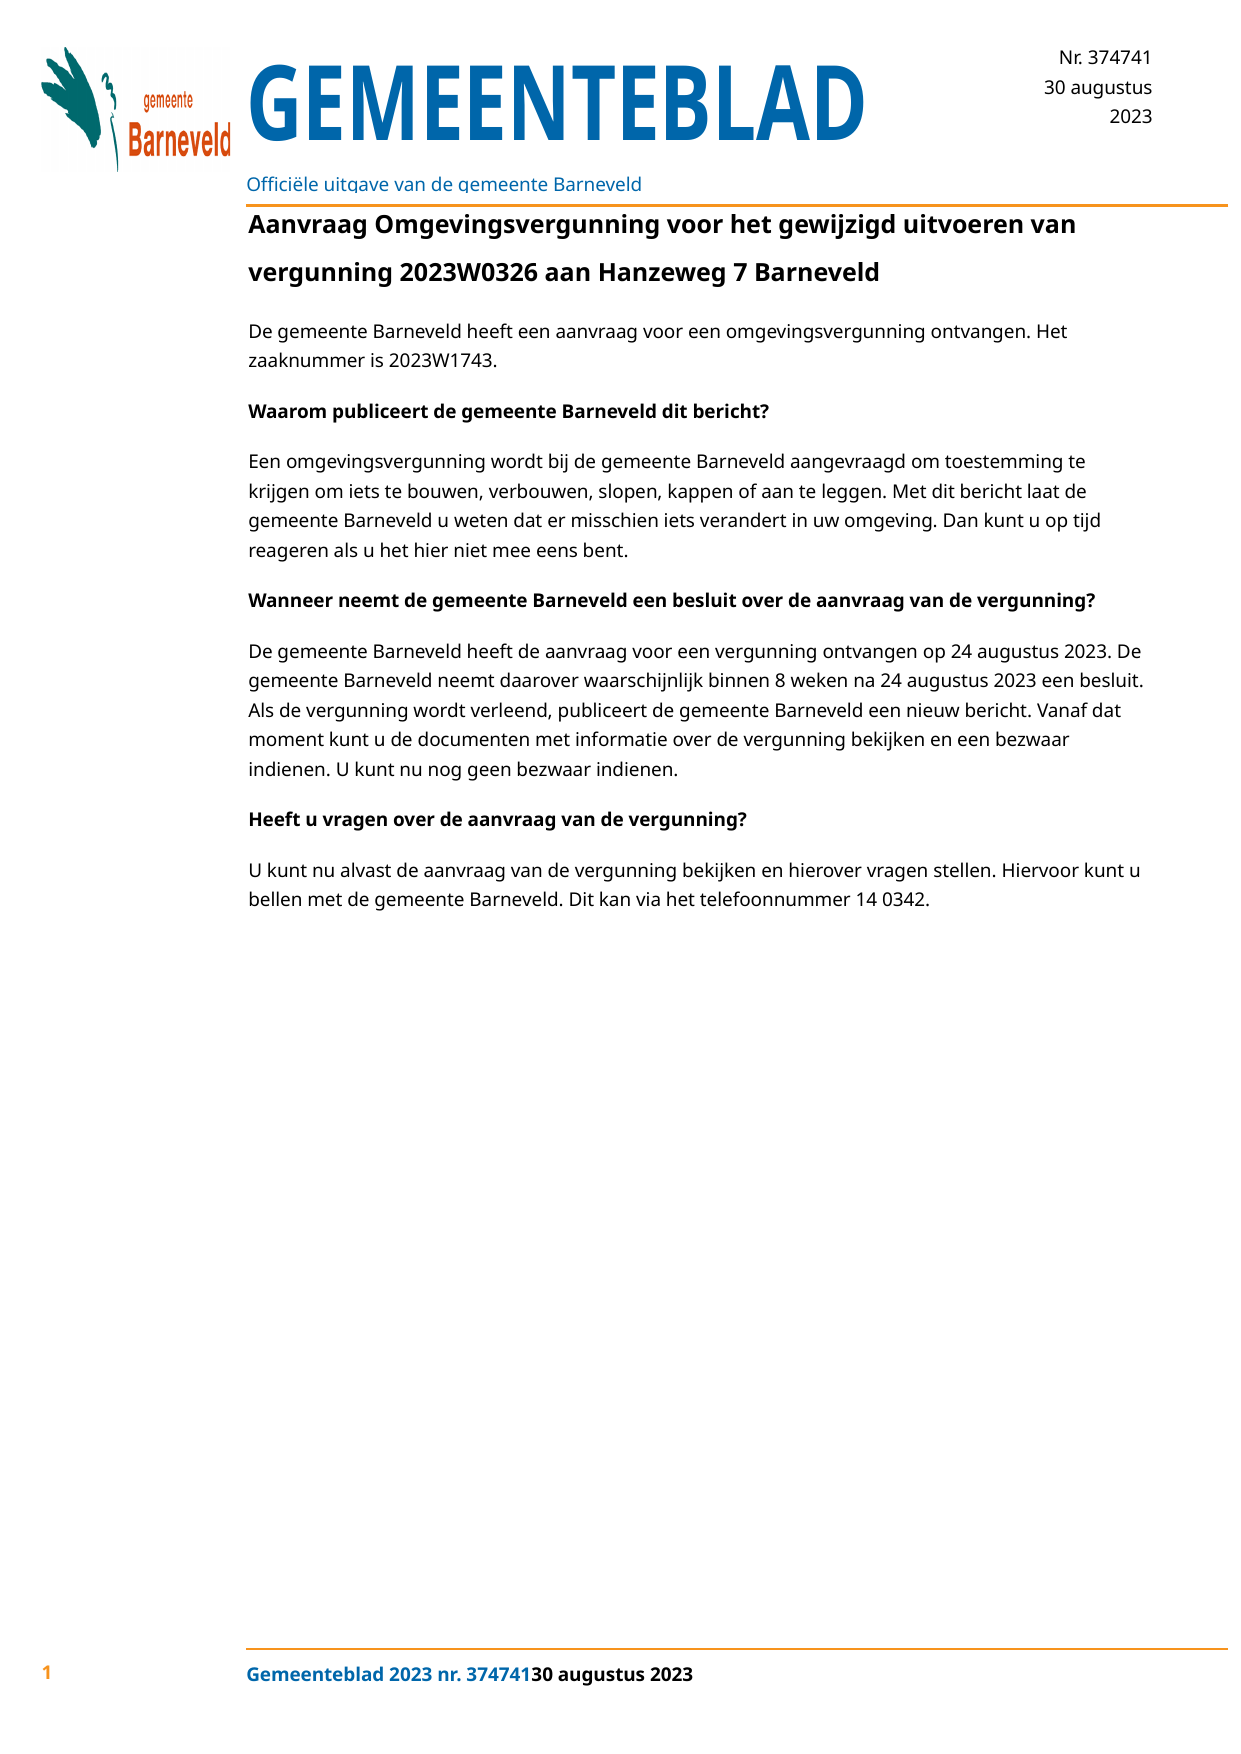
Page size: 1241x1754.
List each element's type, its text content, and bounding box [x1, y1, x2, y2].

text Een omgevingsvergunning wordt bij de gemeente Barneveld aangevraagd om toestemming te krijgen om iets te bouwen, verbouwen, slopen, kappen of aan te leggen. Met dit bericht laat de gemeente Barneveld u weten dat er misschien iets verandert in uw omgeving. Dan kunt u op tijd reageren als u het hier niet mee eens bent. [248, 448, 1152, 563]
text Wanneer neemt de gemeente Barneveld een besluit over de aanvraag van de vergunning? [248, 587, 1152, 613]
picture [41, 47, 231, 172]
text U kunt nu alvast de aanvraag van de vergunning bekijken en hierover vragen stellen. Hiervoor kunt u bellen met de gemeente Barneveld. Dit kan via het telefoonnummer 14 0342. [248, 857, 1152, 912]
text Aanvraag Omgevingsvergunning voor het gewijzigd uitvoeren van vergunning 2023W0326 aan Hanzeweg 7 Barneveld [248, 207, 1152, 288]
text Heeft u vragen over de aanvraag van de vergunning? [248, 807, 1152, 832]
text De gemeente Barneveld heeft een aanvraag voor een omgevingsvergunning ontvangen. Het zaaknummer is 2023W1743. [248, 318, 1152, 373]
text Waarom publiceert de gemeente Barneveld dit bericht? [248, 398, 1152, 424]
text De gemeente Barneveld heeft de aanvraag voor een vergunning ontvangen op 24 augustus 2023. De gemeente Barneveld neemt daarover waarschijnlijk binnen 8 weken na 24 augustus 2023 een besluit. Als de vergunning wordt verleend, publiceert de gemeente Barneveld een nieuw bericht. Vanaf dat moment kunt u de documenten met informatie over de vergunning bekijken en een bezwaar indienen. U kunt nu nog geen bezwaar indienen. [248, 638, 1152, 782]
